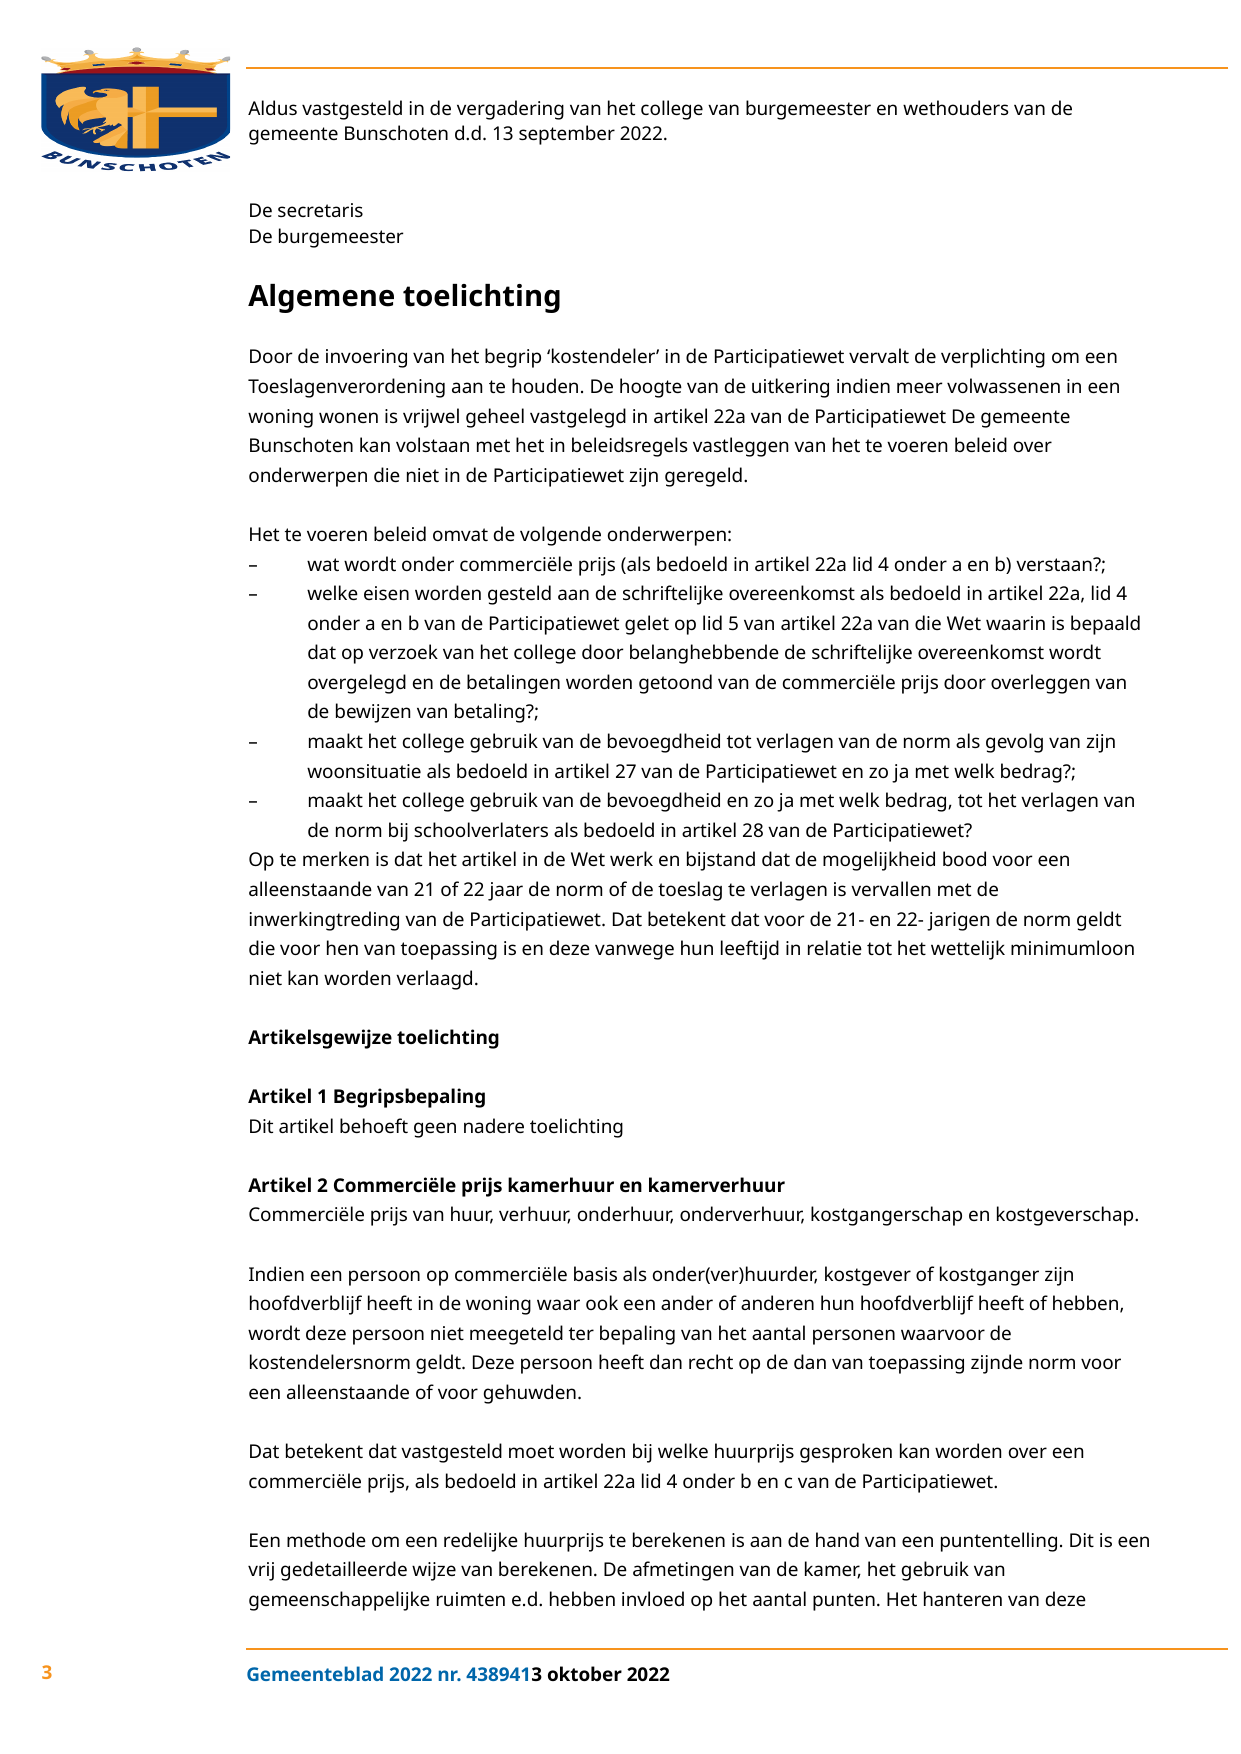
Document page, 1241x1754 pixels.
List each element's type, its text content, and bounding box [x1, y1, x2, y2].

list maakt het college gebruik van de bevoegdheid tot verlagen van de norm als gevolg van zijn woonsituatie als bedoeld in artikel 27 van de Participatiewet en zo ja met welk bedrag?; [248, 728, 1152, 784]
text De secretaris [248, 198, 1152, 223]
picture [41, 47, 231, 172]
text Het te voeren beleid omvat de volgende onderwerpen: [248, 521, 1152, 547]
text Aldus vastgesteld in de vergadering van het college van burgemeester en wethouders van de gemeente Bunschoten d.d. 13 september 2022. [248, 95, 1152, 146]
text Door de invoering van het begrip ‘kostendeler’ in de Participatiewet vervalt de verplichting om een Toeslagenverordening aan te houden. De hoogte van de uitkering indien meer volwassenen in een woning wonen is vrijwel geheel vastgelegd in artikel 22a van de Participatiewet De gemeente Bunschoten kan volstaan met het in beleidsregels vastleggen van het te voeren beleid over onderwerpen die niet in de Participatiewet zijn geregeld. [248, 344, 1152, 488]
list maakt het college gebruik van de bevoegdheid en zo ja met welk bedrag, tot het verlagen van de norm bij schoolverlaters als bedoeld in artikel 28 van de Participatiewet? [248, 787, 1152, 843]
text Een methode om een redelijke huurprijs te berekenen is aan de hand van een puntentelling. Dit is een vrij gedetailleerde wijze van berekenen. De afmetingen van de kamer, het gebruik van gemeenschappelijke ruimten e.d. hebben invloed op het aantal punten. Het hanteren van deze [248, 1527, 1152, 1612]
text Dit artikel behoeft geen nadere toelichting [248, 1113, 1152, 1139]
text Indien een persoon op commerciële basis als onder(ver)huurder, kostgever of kostganger zijn hoofdverblijf heeft in de woning waar ook een ander of anderen hun hoofdverblijf heeft of hebben, wordt deze persoon niet meegeteld ter bepaling van het aantal personen waarvoor de kostendelersnorm geldt. Deze persoon heeft dan recht op de dan van toepassing zijnde norm voor een alleenstaande of voor gehuwden. [248, 1261, 1152, 1405]
text Op te merken is dat het artikel in de Wet werk en bijstand dat de mogelijkheid bood voor een alleenstaande van 21 of 22 jaar de norm of de toeslag te verlagen is vervallen met de inwerkingtreding van de Participatiewet. Dat betekent dat voor de 21- en 22- jarigen de norm geldt die voor hen van toepassing is en deze vanwege hun leeftijd in relatie tot het wettelijk minimumloon niet kan worden verlaagd. [248, 847, 1152, 991]
list wat wordt onder commerciële prijs (als bedoeld in artikel 22a lid 4 onder a en b) verstaan?; [248, 551, 1152, 577]
text Artikel 2 Commerciële prijs kamerhuur en kamerverhuur [248, 1172, 1152, 1198]
text Artikelsgewijze toelichting [248, 1024, 1152, 1050]
list welke eisen worden gesteld aan de schriftelijke overeenkomst als bedoeld in artikel 22a, lid 4 onder a en b van de Participatiewet gelet op lid 5 van artikel 22a van die Wet waarin is bepaald dat op verzoek van het college door belanghebbende de schriftelijke overeenkomst wordt overgelegd en de betalingen worden getoond van de commerciële prijs door overleggen van de bewijzen van betaling?; [248, 580, 1152, 724]
text De burgemeester [248, 223, 1152, 249]
text Algemene toelichting [248, 275, 1152, 314]
text Dat betekent dat vastgesteld moet worden bij welke huurprijs gesproken kan worden over een commerciële prijs, als bedoeld in artikel 22a lid 4 onder b en c van de Participatiewet. [248, 1438, 1152, 1494]
text Artikel 1 Begripsbepaling [248, 1083, 1152, 1109]
text Commerciële prijs van huur, verhuur, onderhuur, onderverhuur, kostgangerschap en kostgeverschap. [248, 1202, 1152, 1227]
